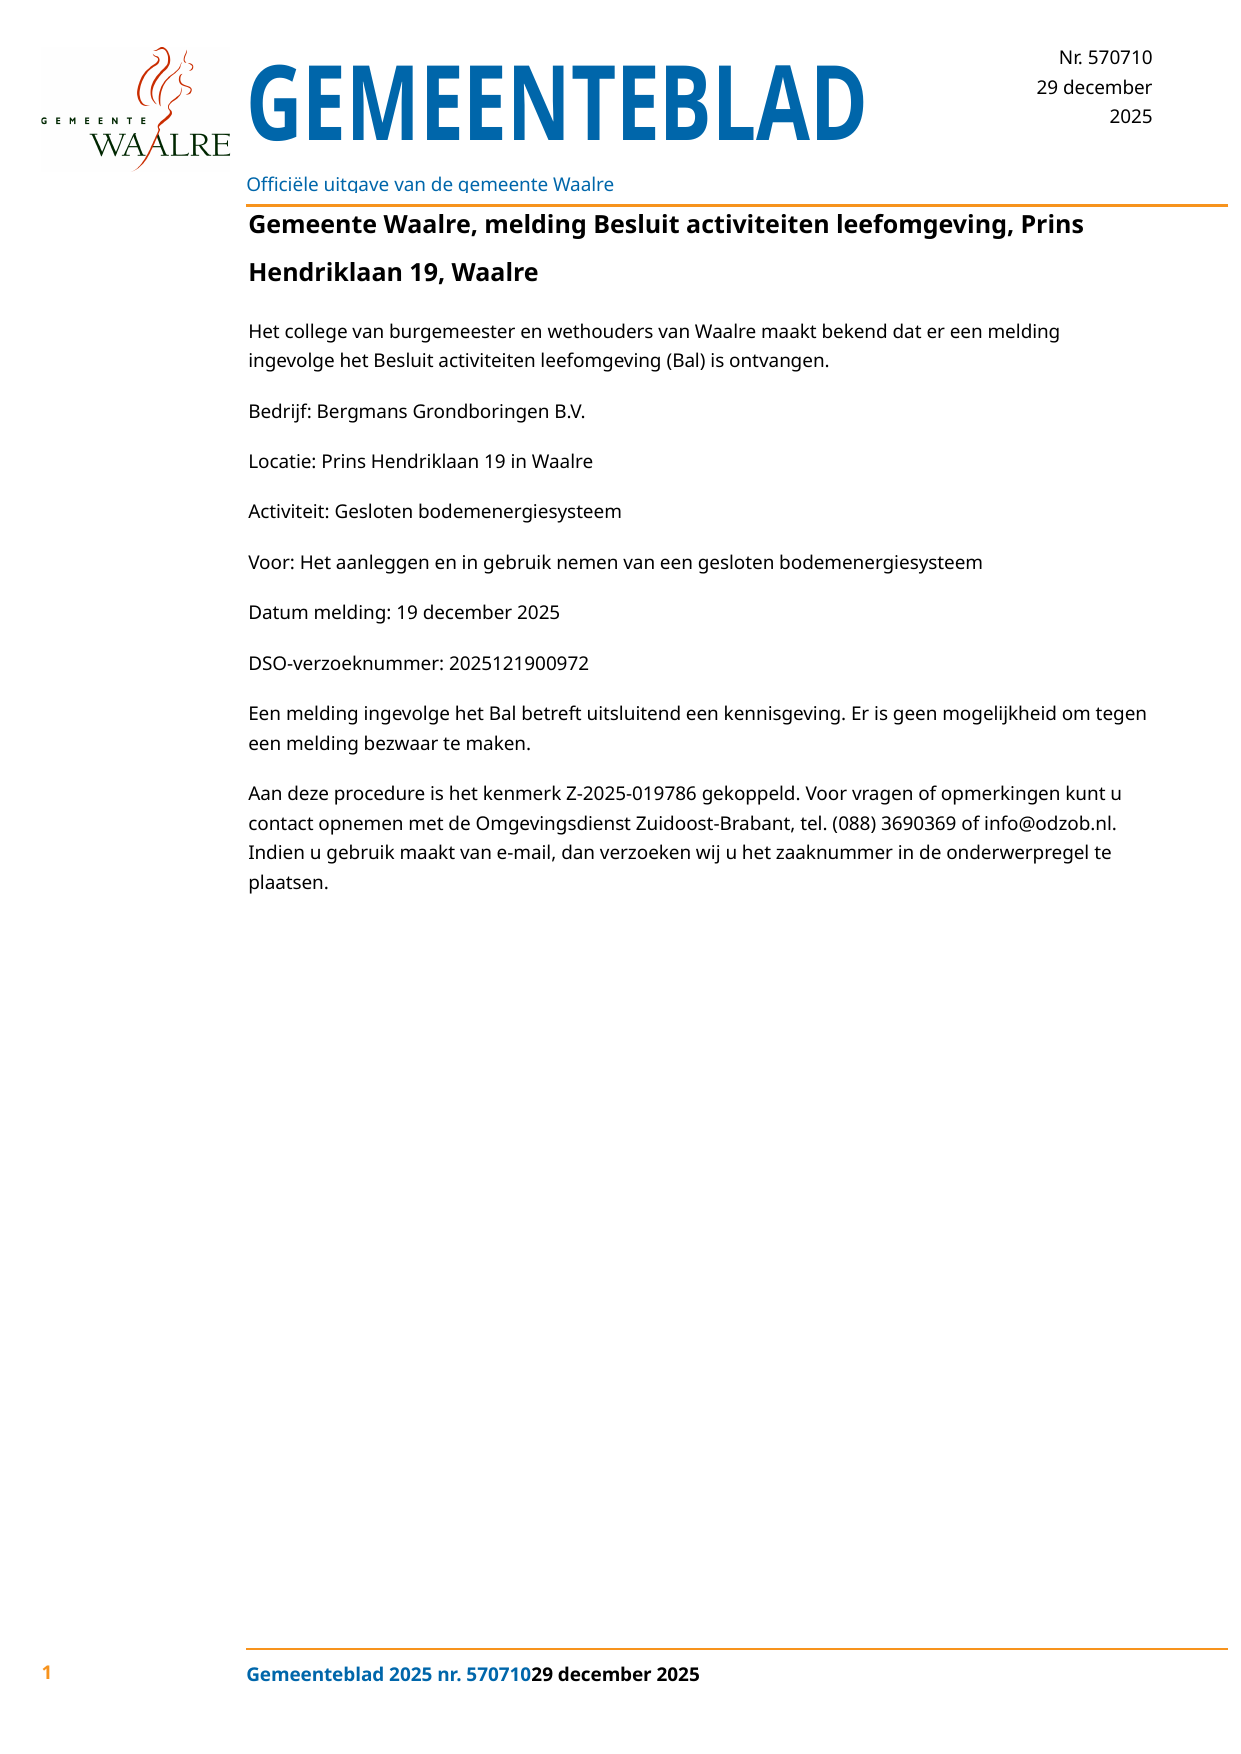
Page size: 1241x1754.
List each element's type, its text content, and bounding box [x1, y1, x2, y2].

text Datum melding: 19 december 2025 [248, 599, 1152, 625]
text DSO-verzoeknummer: 2025121900972 [248, 650, 1152, 676]
text Activiteit: Gesloten bodemenergiesysteem [248, 499, 1152, 524]
text Locatie: Prins Hendriklaan 19 in Waalre [248, 448, 1152, 474]
text Aan deze procedure is het kenmerk Z-2025-019786 gekoppeld. Voor vragen of opmerkingen kunt u contact opnemen met de Omgevingsdienst Zuidoost-Brabant, tel. (088) 3690369 of info@odzob.nl. Indien u gebruik maakt van e-mail, dan verzoeken wij u het zaaknummer in de onderwerpregel te plaatsen. [248, 780, 1152, 895]
text Het college van burgemeester en wethouders van Waalre maakt bekend dat er een melding ingevolge het Besluit activiteiten leefomgeving (Bal) is ontvangen. [248, 318, 1152, 373]
text Bedrijf: Bergmans Grondboringen B.V. [248, 398, 1152, 424]
text Een melding ingevolge het Bal betreft uitsluitend een kennisgeving. Er is geen mogelijkheid om tegen een melding bezwaar te maken. [248, 700, 1152, 756]
text Gemeente Waalre, melding Besluit activiteiten leefomgeving, Prins Hendriklaan 19, Waalre [248, 207, 1152, 288]
text Voor: Het aanleggen en in gebruik nemen van een gesloten bodemenergiesysteem [248, 549, 1152, 575]
picture [41, 47, 231, 172]
